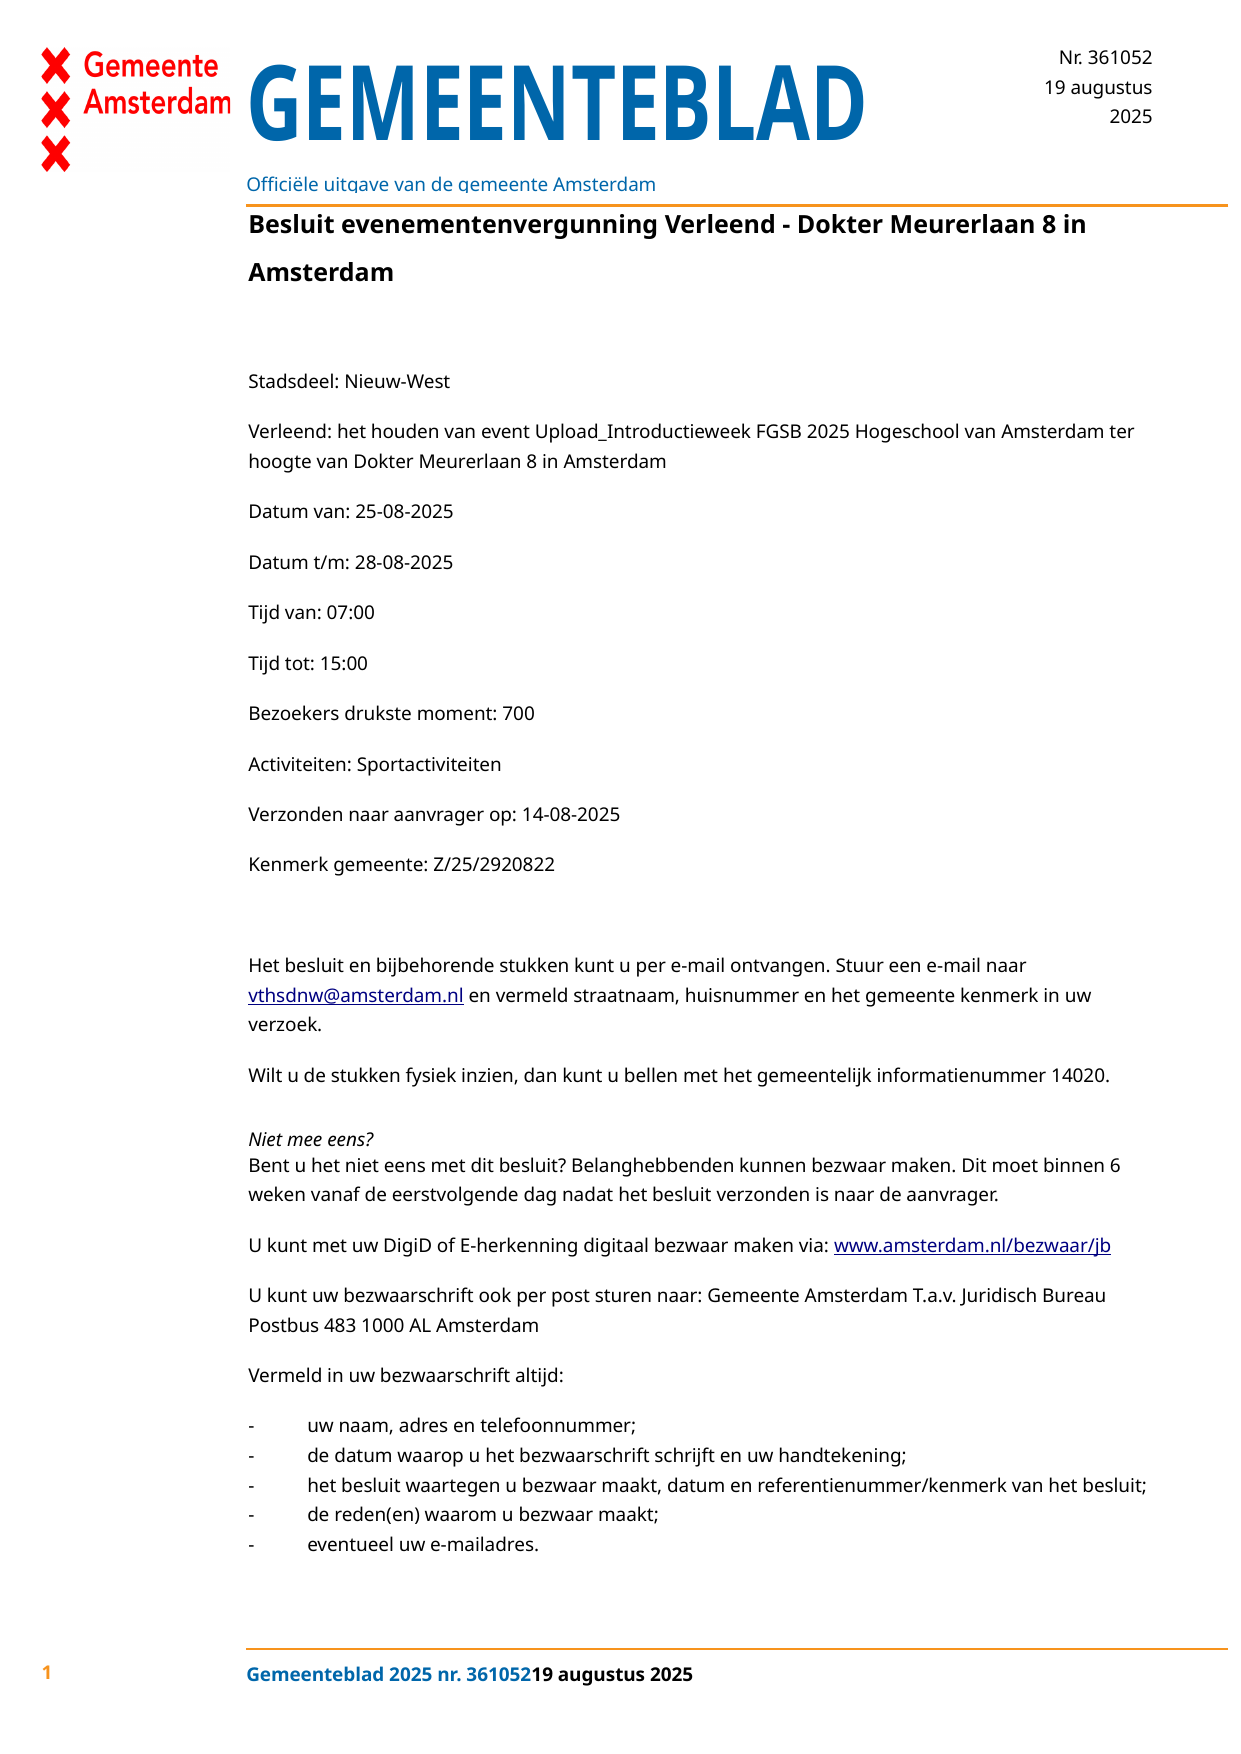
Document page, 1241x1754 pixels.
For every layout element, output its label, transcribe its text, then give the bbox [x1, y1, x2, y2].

text Kenmerk gemeente: Z/25/2920822 [248, 852, 1152, 877]
text U kunt uw bezwaarschrift ook per post sturen naar: Gemeente Amsterdam T.a.v. Juridisch Bureau Postbus 483 1000 AL Amsterdam [248, 1282, 1152, 1337]
text Stadsdeel: Nieuw-West [248, 368, 1152, 394]
text Besluit evenementenvergunning Verleend - Dokter Meurerlaan 8 in Amsterdam [248, 207, 1152, 288]
list uw naam, adres en telefoonnummer; [248, 1413, 1152, 1438]
text Verzonden naar aanvrager op: 14-08-2025 [248, 801, 1152, 827]
text Datum t/m: 28-08-2025 [248, 549, 1152, 575]
text Bezoekers drukste moment: 700 [248, 700, 1152, 726]
text U kunt met uw DigiD of E-herkenning digitaal bezwaar maken via: www.amsterdam.nl/bezwaar/jb [248, 1232, 1152, 1257]
text Verleend: het houden van event Upload_Introductieweek FGSB 2025 Hogeschool van Amsterdam ter hoogte van Dokter Meurerlaan 8 in Amsterdam [248, 419, 1152, 474]
text Tijd tot: 15:00 [248, 650, 1152, 676]
text Niet mee eens? [248, 1126, 1152, 1152]
text Datum van: 25-08-2025 [248, 499, 1152, 524]
picture [41, 47, 231, 172]
text Het besluit en bijbehorende stukken kunt u per e-mail ontvangen. Stuur een e-mail naar vthsdnw@amsterdam.nl en vermeld straatnaam, huisnummer en het gemeente kenmerk in uw verzoek. [248, 952, 1152, 1037]
text Wilt u de stukken fysiek inzien, dan kunt u bellen met het gemeentelijk informatienummer 14020. [248, 1062, 1152, 1088]
list het besluit waartegen u bezwaar maakt, datum en referentienummer/kenmerk van het besluit; [248, 1472, 1152, 1497]
list de datum waarop u het bezwaarschrift schrijft en uw handtekening; [248, 1442, 1152, 1468]
list de reden(en) waarom u bezwaar maakt; [248, 1501, 1152, 1527]
text Bent u het niet eens met dit besluit? Belanghebbenden kunnen bezwaar maken. Dit moet binnen 6 weken vanaf de eerstvolgende dag nadat het besluit verzonden is naar de aanvrager. [248, 1152, 1152, 1207]
list eventueel uw e-mailadres. [248, 1531, 1152, 1557]
text Tijd van: 07:00 [248, 599, 1152, 625]
text Vermeld in uw bezwaarschrift altijd: [248, 1362, 1152, 1388]
text Activiteiten: Sportactiviteiten [248, 751, 1152, 777]
